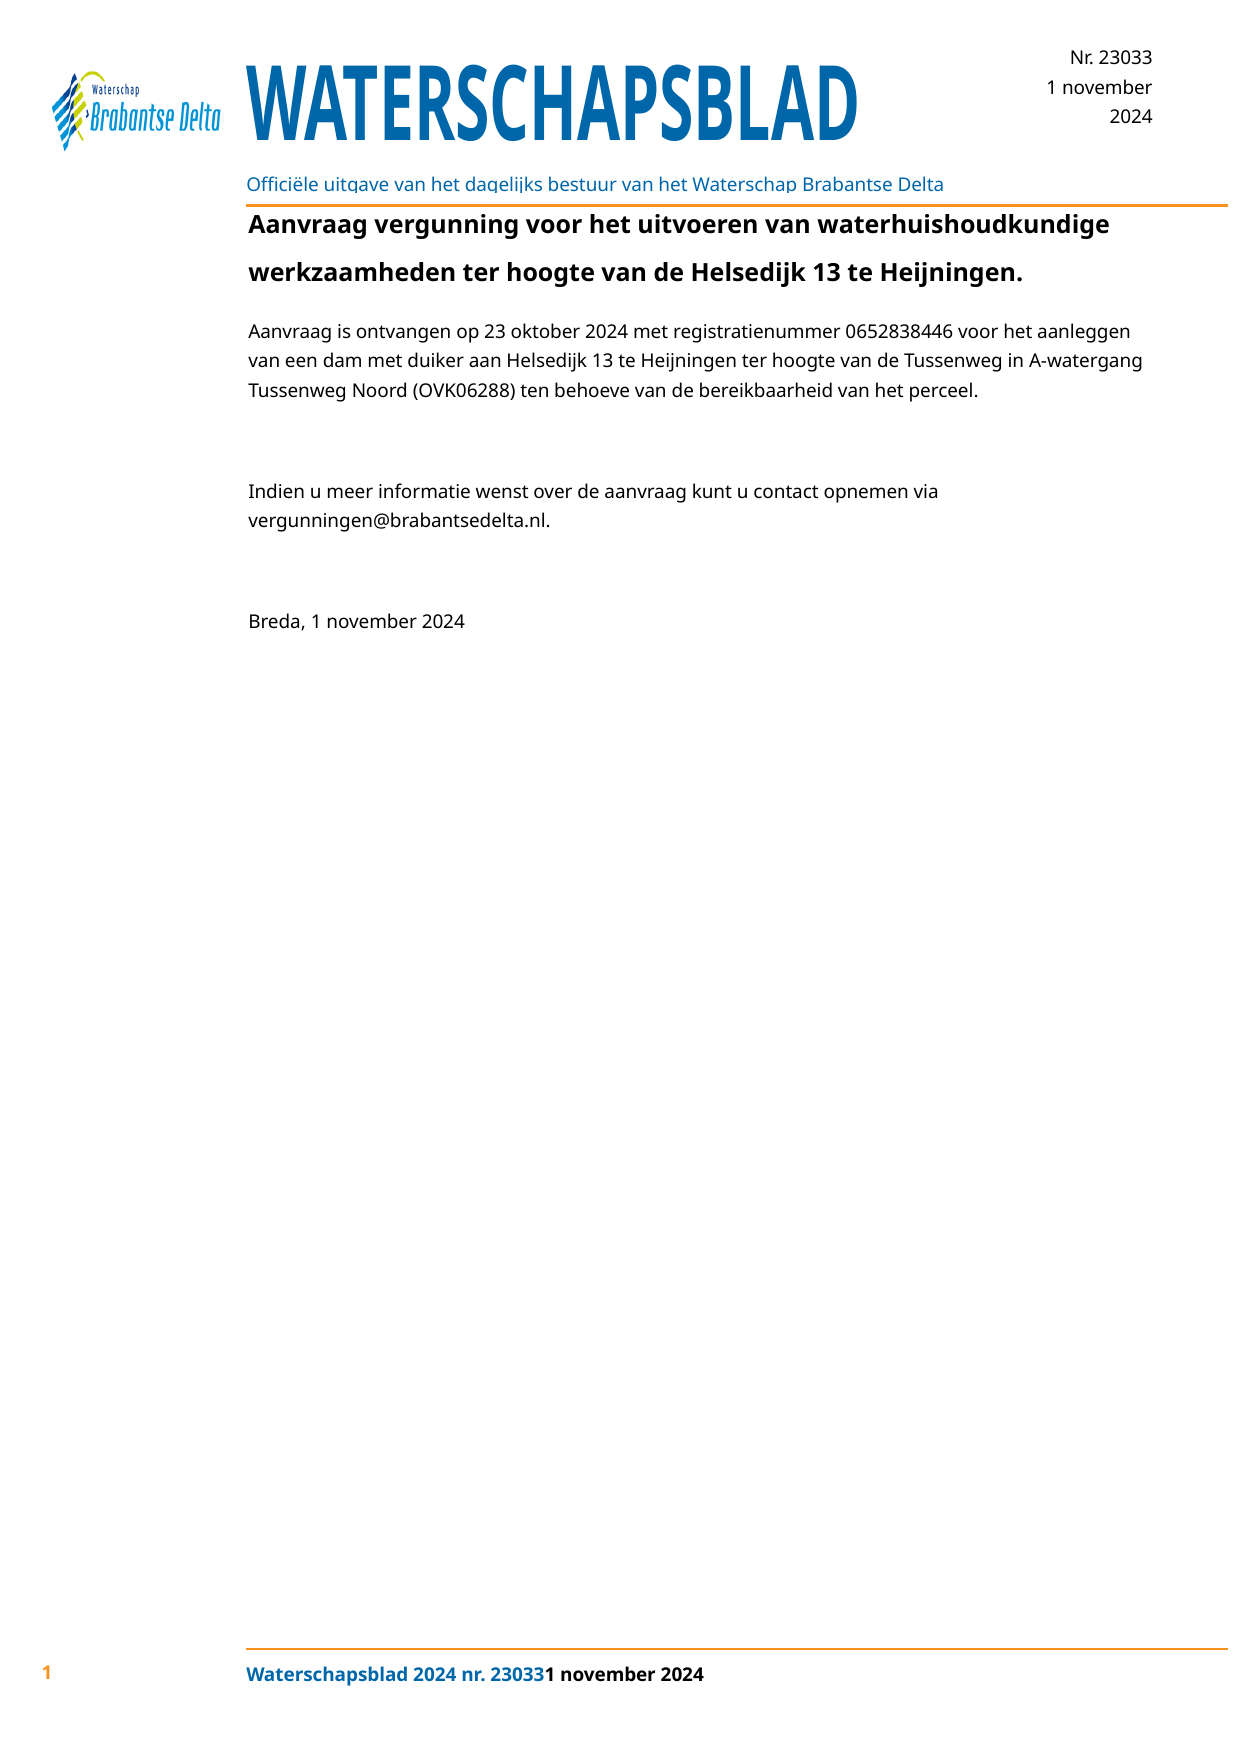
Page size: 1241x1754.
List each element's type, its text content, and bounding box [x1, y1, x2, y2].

text Aanvraag is ontvangen op 23 oktober 2024 met registratienummer 0652838446 voor het aanleggen van een dam met duiker aan Helsedijk 13 te Heijningen ter hoogte van de Tussenweg in A-watergang Tussenweg Noord (OVK06288) ten behoeve van de bereikbaarheid van het perceel. [248, 318, 1152, 403]
text Breda, 1 november 2024 [248, 608, 1152, 634]
picture [41, 47, 231, 172]
text Indien u meer informatie wenst over de aanvraag kunt u contact opnemen via vergunningen@brabantsedelta.nl. [248, 478, 1152, 533]
text Aanvraag vergunning voor het uitvoeren van waterhuishoudkundige werkzaamheden ter hoogte van de Helsedijk 13 te Heijningen. [248, 207, 1152, 288]
